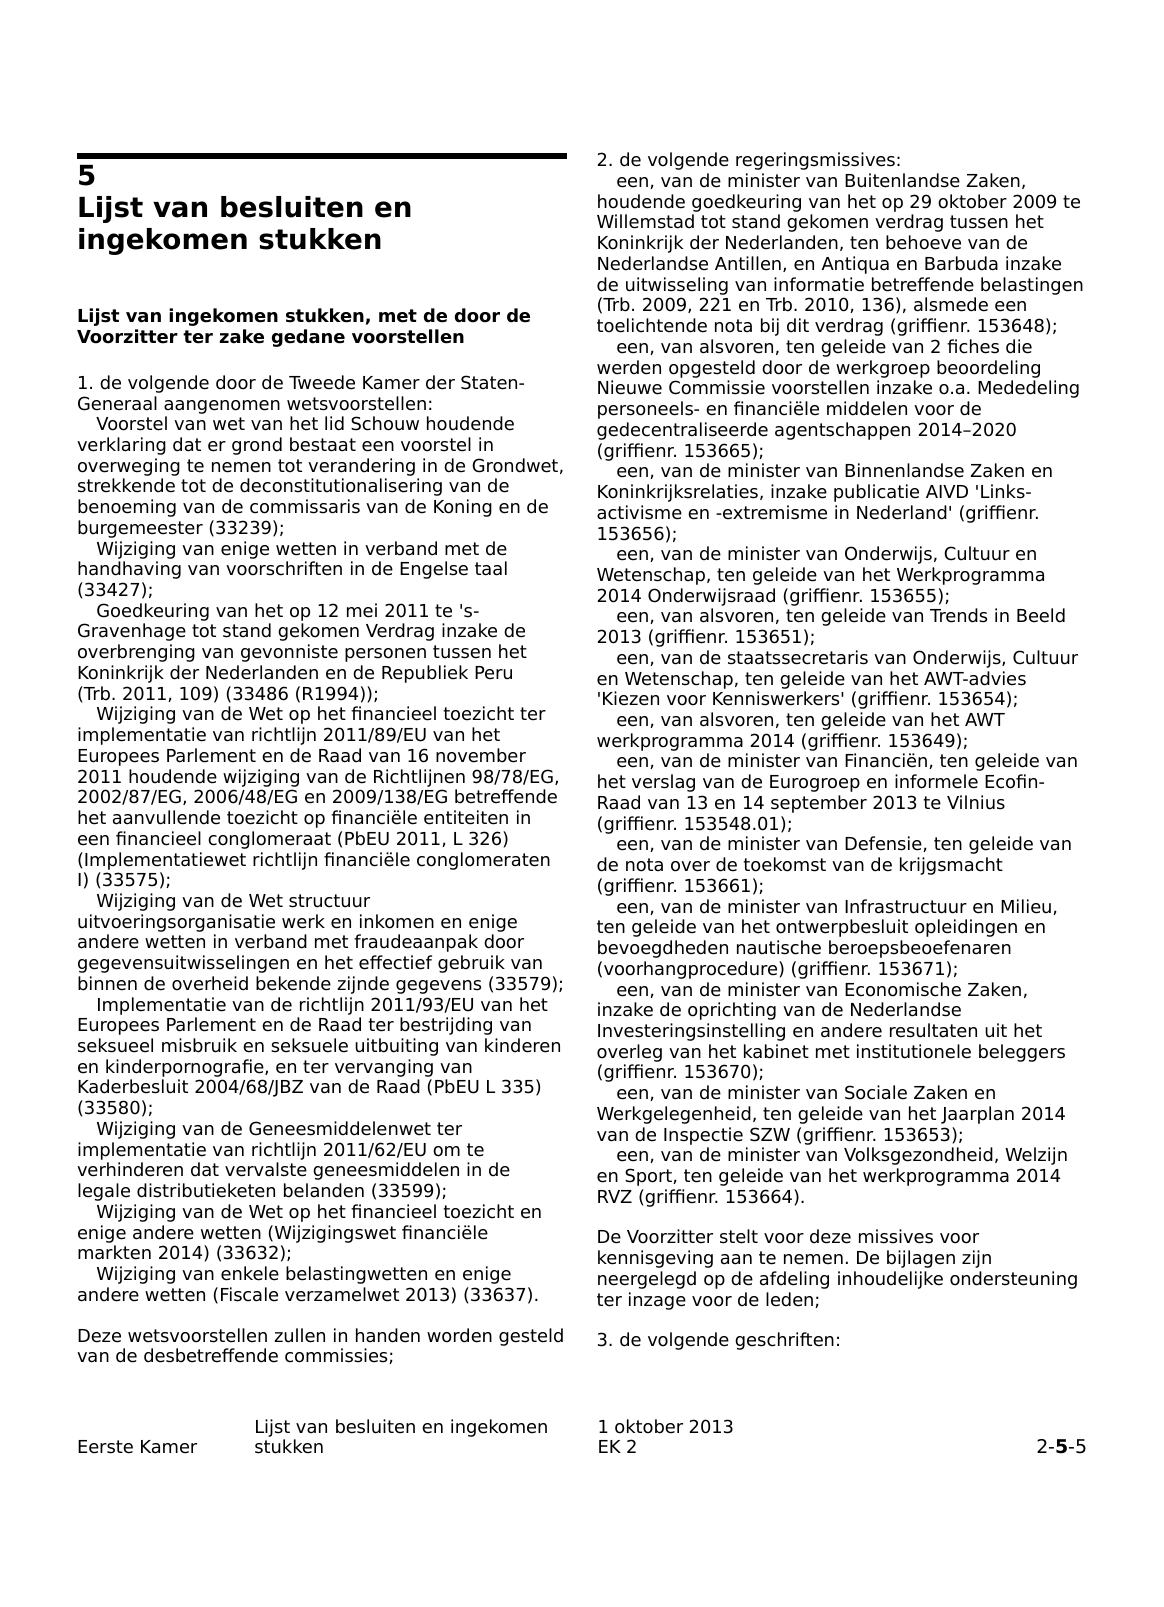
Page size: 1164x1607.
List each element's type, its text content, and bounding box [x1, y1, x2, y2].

title 5 Lijst van besluiten en ingekomen stukken [77, 159, 567, 256]
text 3. de volgende geschriften: [596, 1330, 1087, 1351]
text een, van de minister van Sociale Zaken en Werkgelegenheid, ten geleide van het Jaarplan 2014 van de Inspectie SZW (griffienr. 153653); [596, 1083, 1087, 1145]
text Wijziging van de Wet op het financieel toezicht en enige andere wetten (Wijzigingswet financiële markten 2014) (33632); [77, 1202, 567, 1264]
text Wijziging van enige wetten in verband met de handhaving van voorschriften in de Engelse taal (33427); [77, 538, 567, 601]
text een, van de minister van Binnenlandse Zaken en Koninkrijksrelaties, inzake publicatie AIVD 'Links-activisme en -extremisme in Nederland' (griffienr. 153656); [596, 461, 1087, 544]
text een, van de minister van Defensie, ten geleide van de nota over de toekomst van de krijgsmacht (griffienr. 153661); [596, 834, 1087, 896]
text Wijziging van de Geneesmiddelenwet ter implementatie van richtlijn 2011/62/EU om te verhinderen dat vervalste geneesmiddelen in de legale distributieketen belanden (33599); [77, 1119, 567, 1202]
text een, van alsvoren, ten geleide van Trends in Beeld 2013 (griffienr. 153651); [596, 606, 1087, 648]
text Wijziging van enkele belastingwetten en enige andere wetten (Fiscale verzamelwet 2013) (33637). [77, 1264, 567, 1305]
text Deze wetsvoorstellen zullen in handen worden gesteld van de desbetreffende commissies; [77, 1325, 567, 1367]
text een, van alsvoren, ten geleide van het AWT werkprogramma 2014 (griffienr. 153649); [596, 710, 1087, 751]
text een, van de minister van Volksgezondheid, Welzijn en Sport, ten geleide van het werkprogramma 2014 RVZ (griffienr. 153664). [596, 1145, 1087, 1207]
text Wijziging van de Wet structuur uitvoeringsorganisatie werk en inkomen en enige andere wetten in verband met fraudeaanpak door gegevensuitwisselingen en het effectief gebruik van binnen de overheid bekende zijnde gegevens (33579); [77, 891, 567, 994]
text een, van de minister van Infrastructuur en Milieu, ten geleide van het ontwerpbesluit opleidingen en bevoegdheden nautische beroepsbeoefenaren (voorhangprocedure) (griffienr. 153671); [596, 896, 1087, 979]
text een, van de minister van Onderwijs, Cultuur en Wetenschap, ten geleide van het Werkprogramma 2014 Onderwijsraad (griffienr. 153655); [596, 544, 1087, 606]
text 2. de volgende regeringsmissives: [596, 150, 1087, 171]
text Wijziging van de Wet op het financieel toezicht ter implementatie van richtlijn 2011/89/EU van het Europees Parlement en de Raad van 16 november 2011 houdende wijziging van de Richtlijnen 98/78/EG, 2002/87/EG, 2006/48/EG en 2009/138/EG betreffende het aanvullende toezicht op financiële entiteiten in een financieel conglomeraat (PbEU 2011, L 326) (Implementatiewet richtlijn financiële conglomeraten I) (33575); [77, 704, 567, 891]
text Goedkeuring van het op 12 mei 2011 te 's-Gravenhage tot stand gekomen Verdrag inzake de overbrenging van gevonniste personen tussen het Koninkrijk der Nederlanden en de Republiek Peru (Trb. 2011, 109) (33486 (R1994)); [77, 601, 567, 704]
text een, van de minister van Buitenlandse Zaken, houdende goedkeuring van het op 29 oktober 2009 te Willemstad tot stand gekomen verdrag tussen het Koninkrijk der Nederlanden, ten behoeve van de Nederlandse Antillen, en Antiqua en Barbuda inzake de uitwisseling van informatie betreffende belastingen (Trb. 2009, 221 en Trb. 2010, 136), alsmede een toelichtende nota bij dit verdrag (griffienr. 153648); [596, 171, 1087, 337]
subtitle Lijst van ingekomen stukken, met de door de Voorzitter ter zake gedane voorstellen [77, 306, 567, 348]
text Implementatie van de richtlijn 2011/93/EU van het Europees Parlement en de Raad ter bestrijding van seksueel misbruik en seksuele uitbuiting van kinderen en kinderpornografie, en ter vervanging van Kaderbesluit 2004/68/JBZ van de Raad (PbEU L 335) (33580); [77, 994, 567, 1119]
text een, van de staatssecretaris van Onderwijs, Cultuur en Wetenschap, ten geleide van het AWT-advies 'Kiezen voor Kenniswerkers' (griffienr. 153654); [596, 648, 1087, 710]
text Voorstel van wet van het lid Schouw houdende verklaring dat er grond bestaat een voorstel in overweging te nemen tot verandering in de Grondwet, strekkende tot de deconstitutionalisering van de benoeming van de commissaris van de Koning en de burgemeester (33239); [77, 414, 567, 538]
text een, van de minister van Economische Zaken, inzake de oprichting van de Nederlandse Investeringsinstelling en andere resultaten uit het overleg van het kabinet met institutionele beleggers (griffienr. 153670); [596, 979, 1087, 1083]
text 1. de volgende door de Tweede Kamer der Staten-Generaal aangenomen wetsvoorstellen: [77, 373, 567, 414]
text een, van de minister van Financiën, ten geleide van het verslag van de Eurogroep en informele Ecofin-Raad van 13 en 14 september 2013 te Vilnius (griffienr. 153548.01); [596, 751, 1087, 834]
text De Voorzitter stelt voor deze missives voor kennisgeving aan te nemen. De bijlagen zijn neergelegd op de afdeling inhoudelijke ondersteuning ter inzage voor de leden; [596, 1227, 1087, 1310]
text een, van alsvoren, ten geleide van 2 fiches die werden opgesteld door de werkgroep beoordeling Nieuwe Commissie voorstellen inzake o.a. Mededeling personeels- en financiële middelen voor de gedecentraliseerde agentschappen 2014–2020 (griffienr. 153665); [596, 337, 1087, 461]
